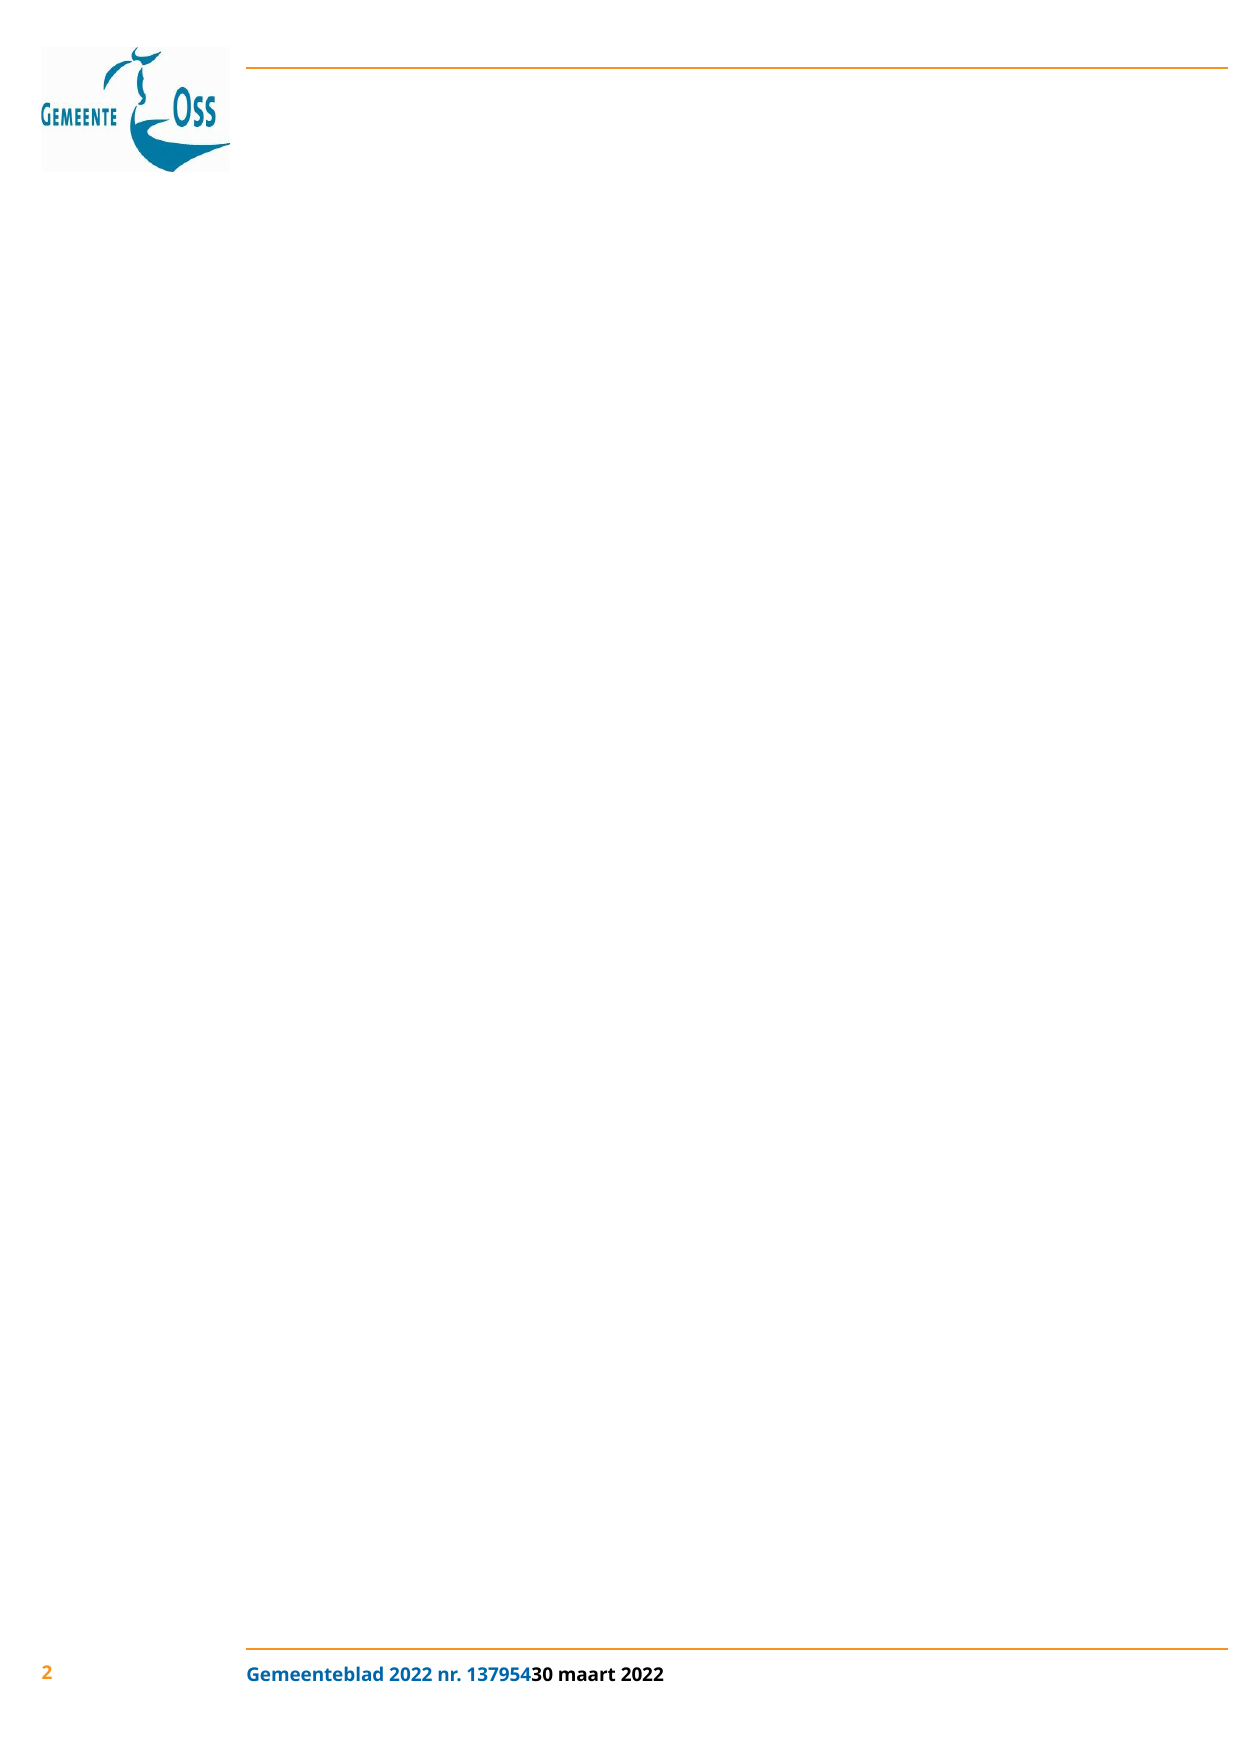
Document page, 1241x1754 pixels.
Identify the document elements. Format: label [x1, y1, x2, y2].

picture [41, 47, 231, 172]
